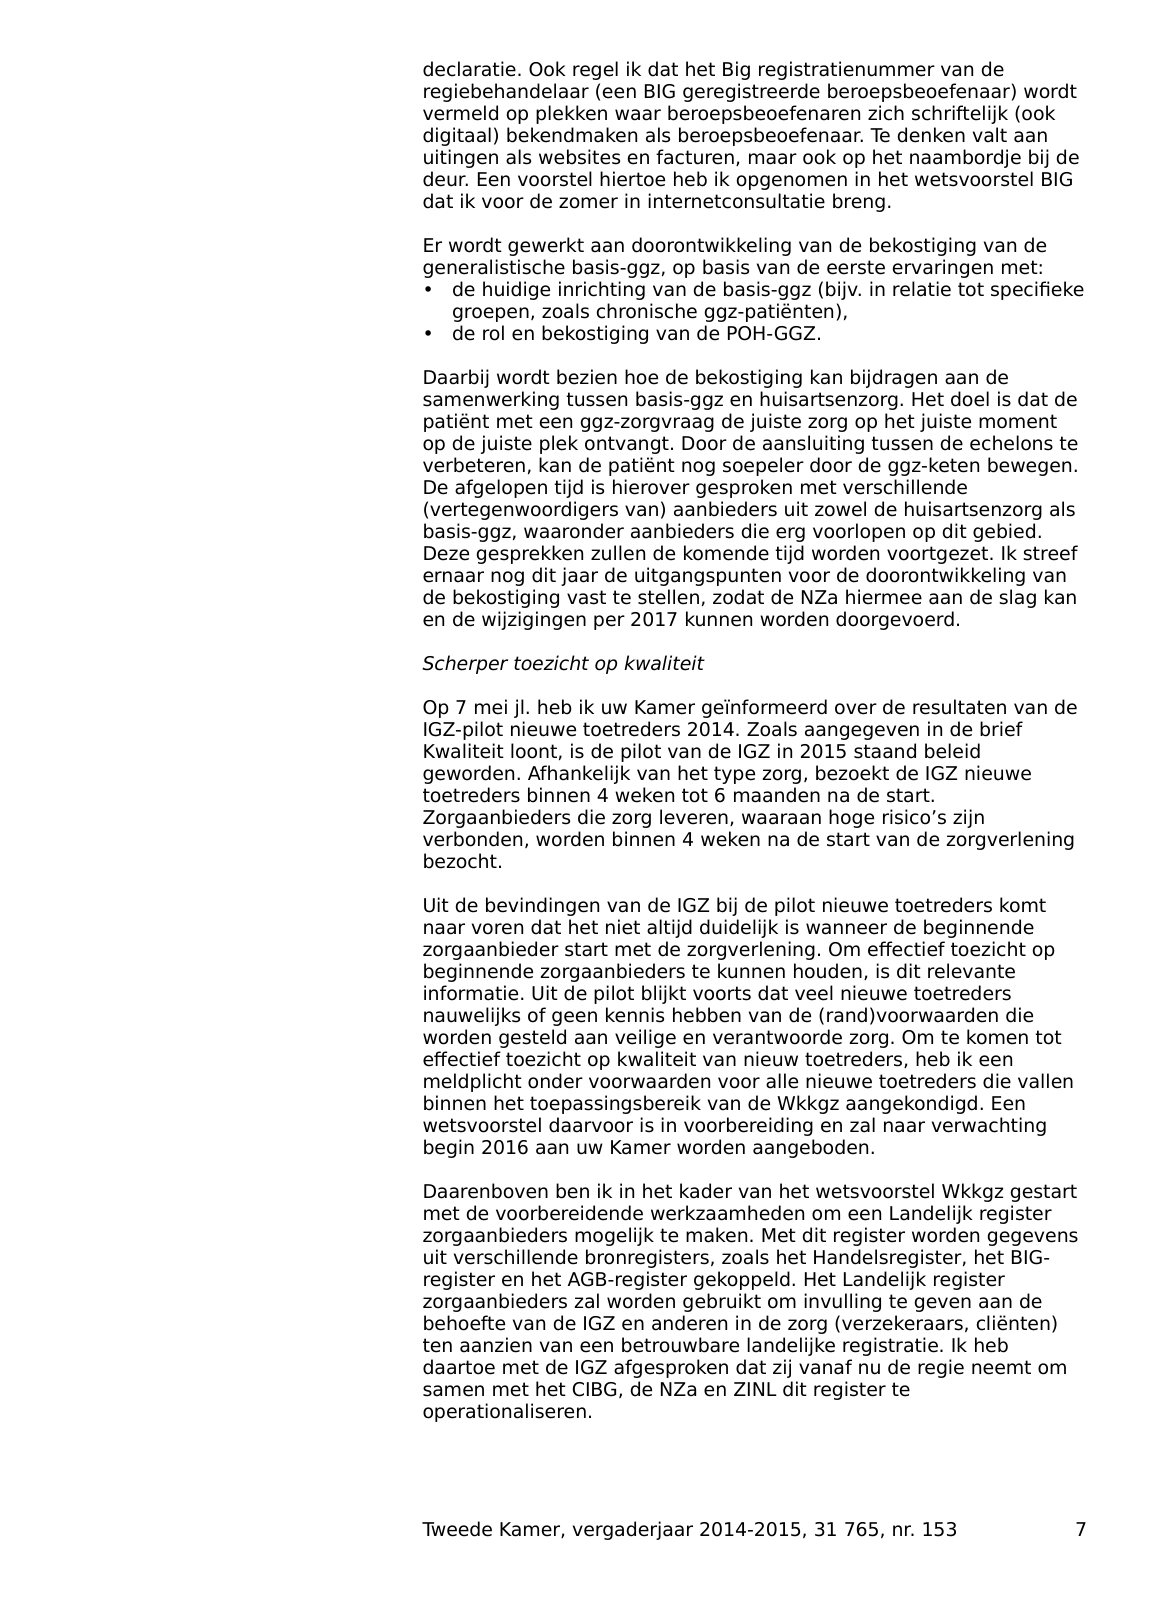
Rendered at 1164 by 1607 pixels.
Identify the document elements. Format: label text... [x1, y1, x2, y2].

text declaratie. Ook regel ik dat het Big registratienummer van de regiebehandelaar (een BIG geregistreerde beroepsbeoefenaar) wordt vermeld op plekken waar beroepsbeoefenaren zich schriftelijk (ook digitaal) bekendmaken als beroepsbeoefenaar. Te denken valt aan uitingen als websites en facturen, maar ook op het naambordje bij de deur. Een voorstel hiertoe heb ik opgenomen in het wetsvoorstel BIG dat ik voor de zomer in internetconsultatie breng. [422, 59, 1087, 213]
subtitle Scherper toezicht op kwaliteit [422, 653, 1087, 675]
text Daarenboven ben ik in het kader van het wetsvoorstel Wkkgz gestart met de voorbereidende werkzaamheden om een Landelijk register zorgaanbieders mogelijk te maken. Met dit register worden gegevens uit verschillende bronregisters, zoals het Handelsregister, het BIG-register en het AGB-register gekoppeld. Het Landelijk register zorgaanbieders zal worden gebruikt om invulling te geven aan de behoefte van de IGZ en anderen in de zorg (verzekeraars, cliënten) ten aanzien van een betrouwbare landelijke registratie. Ik heb daartoe met de IGZ afgesproken dat zij vanaf nu de regie neemt om samen met het CIBG, de NZa en ZINL dit register te operationaliseren. [422, 1181, 1087, 1423]
text Daarbij wordt bezien hoe de bekostiging kan bijdragen aan de samenwerking tussen basis-ggz en huisartsenzorg. Het doel is dat de patiënt met een ggz-zorgvraag de juiste zorg op het juiste moment op de juiste plek ontvangt. Door de aansluiting tussen de echelons te verbeteren, kan de patiënt nog soepeler door de ggz-keten bewegen. De afgelopen tijd is hierover gesproken met verschillende (vertegenwoordigers van) aanbieders uit zowel de huisartsenzorg als basis-ggz, waaronder aanbieders die erg voorlopen op dit gebied. Deze gesprekken zullen de komende tijd worden voortgezet. Ik streef ernaar nog dit jaar de uitgangspunten voor de doorontwikkeling van de bekostiging vast te stellen, zodat de NZa hiermee aan de slag kan en de wijzigingen per 2017 kunnen worden doorgevoerd. [422, 367, 1087, 631]
text Uit de bevindingen van de IGZ bij de pilot nieuwe toetreders komt naar voren dat het niet altijd duidelijk is wanneer de beginnende zorgaanbieder start met de zorgverlening. Om effectief toezicht op beginnende zorgaanbieders te kunnen houden, is dit relevante informatie. Uit de pilot blijkt voorts dat veel nieuwe toetreders nauwelijks of geen kennis hebben van de (rand)voorwaarden die worden gesteld aan veilige en verantwoorde zorg. Om te komen tot effectief toezicht op kwaliteit van nieuw toetreders, heb ik een meldplicht onder voorwaarden voor alle nieuwe toetreders die vallen binnen het toepassingsbereik van de Wkkgz aangekondigd. Een wetsvoorstel daarvoor is in voorbereiding en zal naar verwachting begin 2016 aan uw Kamer worden aangeboden. [422, 895, 1087, 1159]
text • de huidige inrichting van de basis-ggz (bijv. in relatie tot specifieke groepen, zoals chronische ggz-patiënten), [422, 279, 1087, 323]
text Er wordt gewerkt aan doorontwikkeling van de bekostiging van de generalistische basis-ggz, op basis van de eerste ervaringen met: [422, 235, 1087, 279]
text • de rol en bekostiging van de POH-GGZ. [422, 323, 1087, 345]
text Op 7 mei jl. heb ik uw Kamer geïnformeerd over de resultaten van de IGZ-pilot nieuwe toetreders 2014. Zoals aangegeven in de brief Kwaliteit loont, is de pilot van de IGZ in 2015 staand beleid geworden. Afhankelijk van het type zorg, bezoekt de IGZ nieuwe toetreders binnen 4 weken tot 6 maanden na de start. Zorgaanbieders die zorg leveren, waaraan hoge risico’s zijn verbonden, worden binnen 4 weken na de start van de zorgverlening bezocht. [422, 697, 1087, 873]
